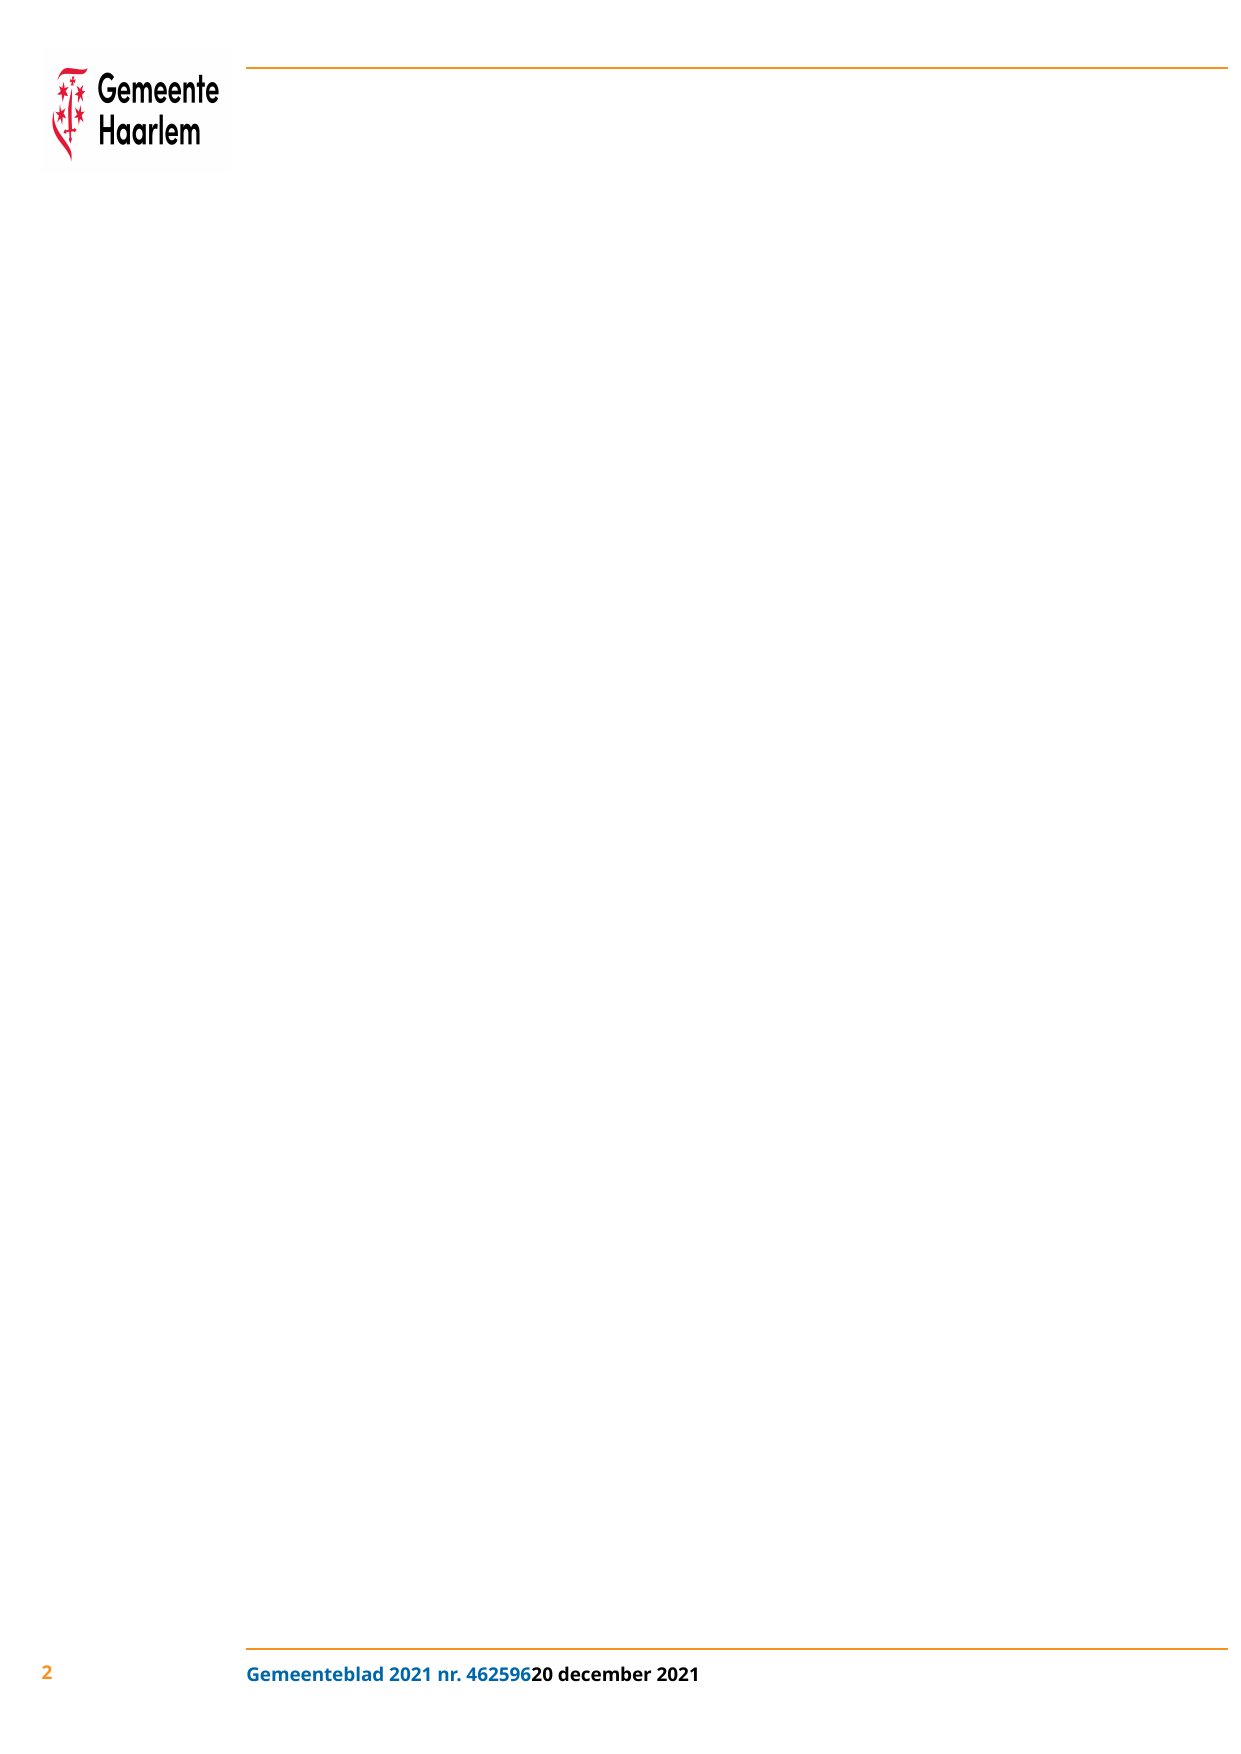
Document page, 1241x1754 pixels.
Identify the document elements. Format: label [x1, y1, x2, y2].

picture [41, 47, 231, 172]
